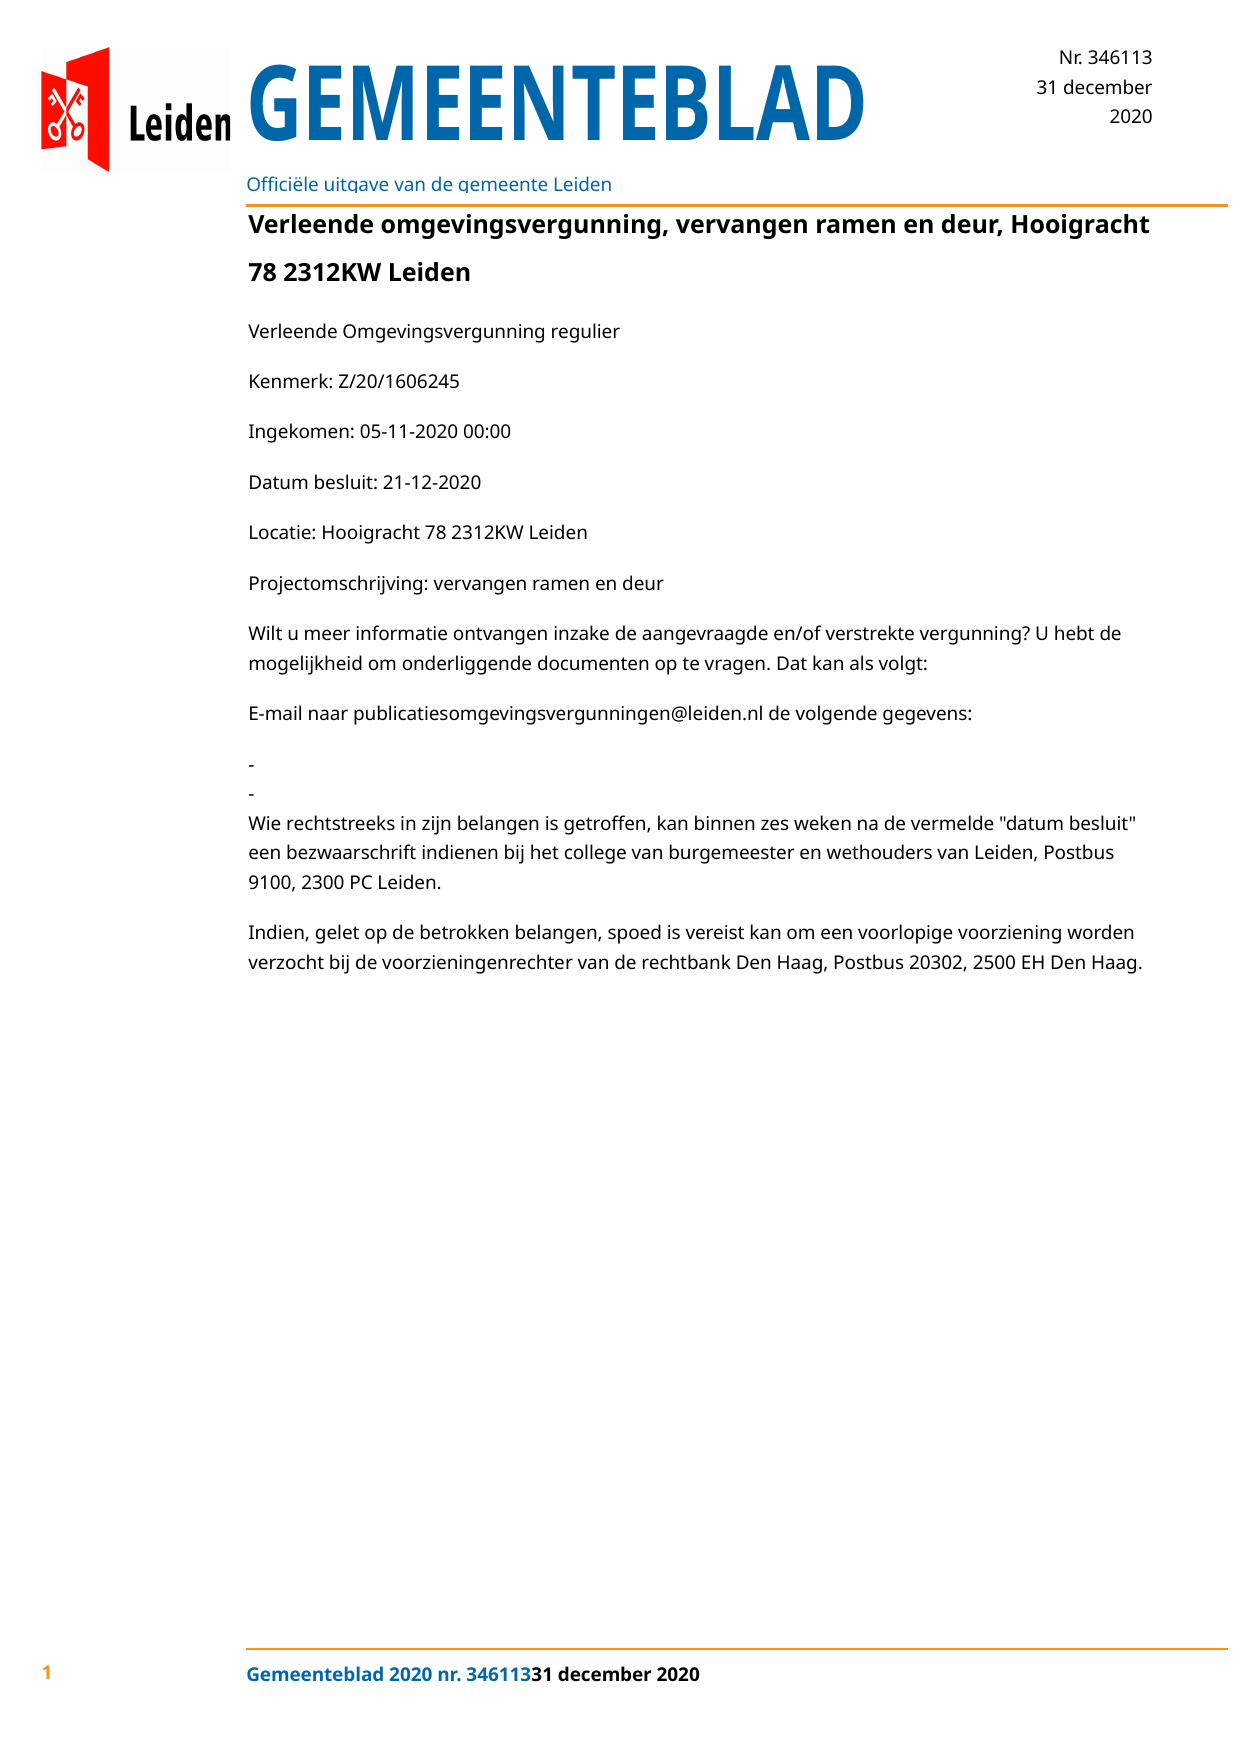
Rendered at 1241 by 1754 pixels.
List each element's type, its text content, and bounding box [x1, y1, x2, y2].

text Kenmerk: Z/20/1606245 [248, 368, 1152, 394]
text Wilt u meer informatie ontvangen inzake de aangevraagde en/of verstrekte vergunning? U hebt de mogelijkheid om onderliggende documenten op te vragen. Dat kan als volgt: [248, 620, 1152, 676]
text Datum besluit: 21-12-2020 [248, 469, 1152, 495]
text Wie rechtstreeks in zijn belangen is getroffen, kan binnen zes weken na de vermelde "datum besluit" een bezwaarschrift indienen bij het college van burgemeester en wethouders van Leiden, Postbus 9100, 2300 PC Leiden. [248, 810, 1152, 895]
text E-mail naar publicatiesomgevingsvergunningen@leiden.nl de volgende gegevens: [248, 700, 1152, 726]
picture [41, 47, 231, 172]
text Verleende omgevingsvergunning, vervangen ramen en deur, Hooigracht 78 2312KW Leiden [248, 207, 1152, 288]
text Locatie: Hooigracht 78 2312KW Leiden [248, 519, 1152, 545]
text Projectomschrijving: vervangen ramen en deur [248, 570, 1152, 596]
text Verleende Omgevingsvergunning regulier [248, 318, 1152, 344]
text Ingekomen: 05-11-2020 00:00 [248, 419, 1152, 444]
text Indien, gelet op de betrokken belangen, spoed is vereist kan om een voorlopige voorziening worden verzocht bij de voorzieningenrechter van de rechtbank Den Haag, Postbus 20302, 2500 EH Den Haag. [248, 919, 1152, 975]
